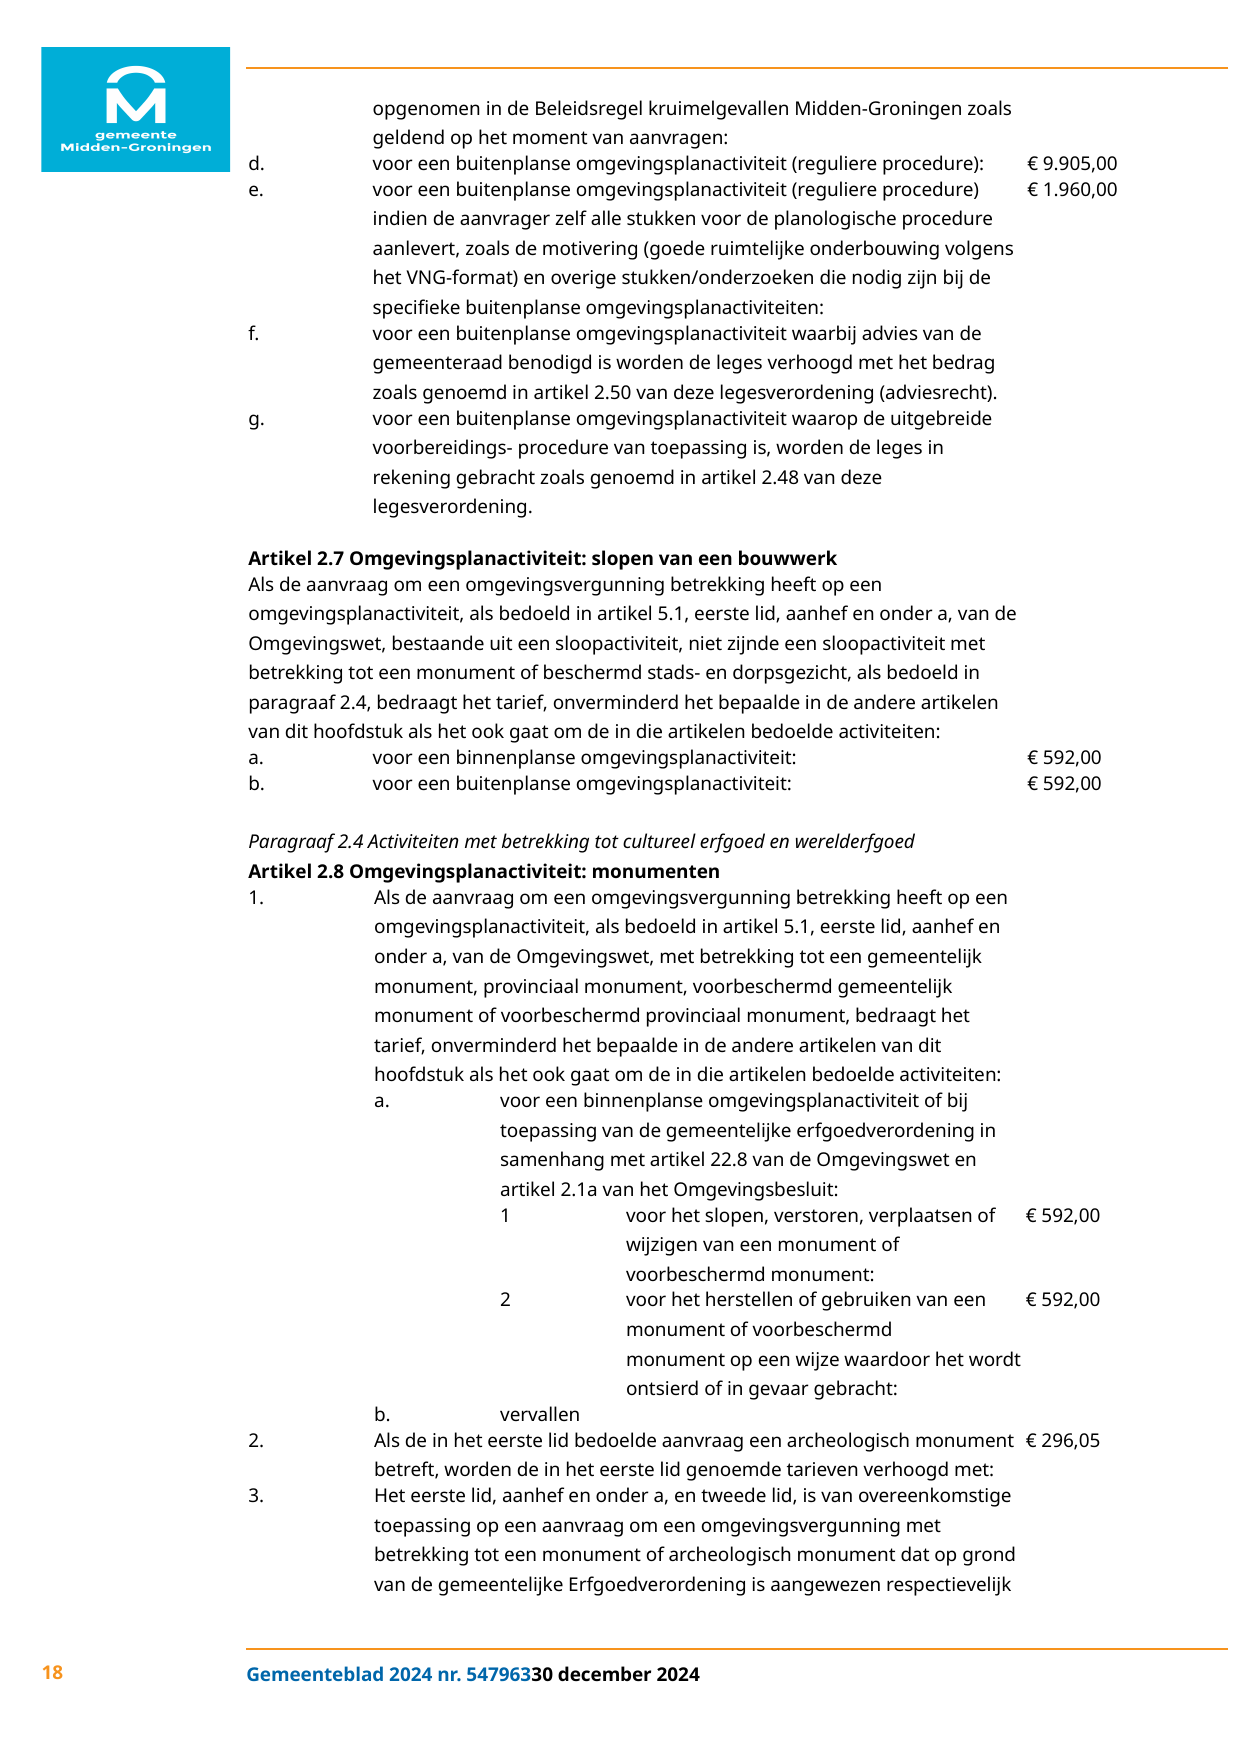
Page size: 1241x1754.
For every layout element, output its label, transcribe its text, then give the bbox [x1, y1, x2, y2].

table_cell [1026, 884, 1152, 1087]
table_cell Als de aanvraag om een omgevingsvergunning betrekking heeft op een omgevingsplanactiviteit, als bedoeld in artikel 5.1, eerste lid, aanhef en onder a, van de Omgevingswet, met betrekking tot een gemeentelijk monument, provinciaal monument, voorbeschermd gemeentelijk monument of voorbeschermd provinciaal monument, bedraagt het tarief, onverminderd het bepaalde in de andere artikelen van dit hoofdstuk als het ook gaat om de in die artikelen bedoelde activiteiten: [374, 884, 1026, 1087]
table_cell [1027, 320, 1152, 405]
table_cell € 9.905,00 [1027, 150, 1152, 176]
table_cell b. [374, 1401, 500, 1427]
table_cell [248, 95, 372, 150]
picture [108, 66, 164, 82]
table_cell voor een buitenplanse omgevingsplanactiviteit: [373, 770, 1027, 796]
table_cell a. [374, 1087, 500, 1202]
table_cell € 296,05 [1026, 1427, 1152, 1482]
table_cell € 592,00 [1026, 1287, 1152, 1401]
text Paragraaf 2.4 Activiteiten met betrekking tot cultureel erfgoed en werelderfgoed [248, 829, 1152, 854]
table_cell voor een binnenplanse omgevingsplanactiviteit of bij toepassing van de gemeentelijke erfgoedverordening in samenhang met artikel 22.8 van de Omgevingswet en artikel 2.1a van het Omgevingsbesluit: [500, 1087, 1026, 1202]
table_cell [374, 1202, 500, 1287]
table_cell opgenomen in de Beleidsregel kruimelgevallen Midden-Groningen zoals geldend op het moment van aanvragen: [373, 95, 1027, 150]
table_cell [1027, 519, 1152, 545]
table_cell e. [248, 176, 372, 320]
table_cell [248, 1287, 374, 1401]
table_cell voor een buitenplanse omgevingsplanactiviteit waarop de uitgebreide voorbereidings- procedure van toepassing is, worden de leges in rekening gebracht zoals genoemd in artikel 2.48 van deze legesverordening. [373, 405, 1027, 519]
table_cell 2. [248, 1427, 374, 1482]
table_cell f. [248, 320, 372, 405]
table_cell [248, 1087, 374, 1202]
table_header [1026, 858, 1152, 884]
table_cell [248, 1401, 374, 1427]
table_cell 1. [248, 884, 374, 1087]
table_cell Als de aanvraag om een omgevingsvergunning betrekking heeft op een omgevingsplanactiviteit, als bedoeld in artikel 5.1, eerste lid, aanhef en onder a, van de Omgevingswet, bestaande uit een sloopactiviteit, niet zijnde een sloopactiviteit met betrekking tot een monument of beschermd stads- en dorpsgezicht, als bedoeld in paragraaf 2.4, bedraagt het tarief, onverminderd het bepaalde in de andere artikelen van dit hoofdstuk als het ook gaat om de in die artikelen bedoelde activiteiten: [248, 571, 1027, 744]
table_cell [1027, 95, 1152, 150]
table_cell voor het slopen, verstoren, verplaatsen of wijzigen van een monument of voorbeschermd monument: [626, 1202, 1026, 1287]
table_cell voor een buitenplanse omgevingsplanactiviteit waarbij advies van de gemeenteraad benodigd is worden de leges verhoogd met het bedrag zoals genoemd in artikel 2.50 van deze legesverordening (adviesrecht). [373, 320, 1027, 405]
table_cell [1027, 545, 1152, 571]
table_cell [373, 519, 1027, 545]
table_cell g. [248, 405, 372, 519]
table_header Artikel 2.8 Omgevingsplanactiviteit: monumenten [248, 858, 1026, 884]
table_cell voor een binnenplanse omgevingsplanactiviteit: [373, 744, 1027, 770]
table_cell Het eerste lid, aanhef en onder a, en tweede lid, is van overeenkomstige toepassing op een aanvraag om een omgevingsvergunning met betrekking tot een monument of archeologisch monument dat op grond van de gemeentelijke Erfgoedverordening is aangewezen respectievelijk [374, 1482, 1026, 1597]
table_cell [1027, 571, 1152, 744]
table_cell Artikel 2.7 Omgevingsplanactiviteit: slopen van een bouwwerk [248, 545, 1027, 571]
table_cell [248, 1202, 374, 1287]
table_cell [1027, 405, 1152, 519]
picture [107, 89, 165, 122]
table_cell b. [248, 770, 372, 796]
table_cell € 592,00 [1027, 744, 1152, 770]
table_cell voor het herstellen of gebruiken van een monument of voorbeschermd monument op een wijze waardoor het wordt ontsierd of in gevaar gebracht: [626, 1287, 1026, 1401]
table_cell 1 [500, 1202, 626, 1287]
table_cell [1026, 1401, 1152, 1427]
table_cell € 592,00 [1027, 770, 1152, 796]
table_cell a. [248, 744, 372, 770]
table_cell [1026, 1482, 1152, 1597]
table_cell [248, 519, 372, 545]
table_cell voor een buitenplanse omgevingsplanactiviteit (reguliere procedure) indien de aanvrager zelf alle stukken voor de planologische procedure aanlevert, zoals de motivering (goede ruimtelijke onderbouwing volgens het VNG-format) en overige stukken/onderzoeken die nodig zijn bij de specifieke buitenplanse omgevingsplanactiviteiten: [373, 176, 1027, 320]
table_cell d. [248, 150, 372, 176]
table_cell 2 [500, 1287, 626, 1401]
table_cell 3. [248, 1482, 374, 1597]
table_cell [374, 1287, 500, 1401]
table_cell € 1.960,00 [1027, 176, 1152, 320]
table_cell Als de in het eerste lid bedoelde aanvraag een archeologisch monument betreft, worden de in het eerste lid genoemde tarieven verhoogd met: [374, 1427, 1026, 1482]
table_cell vervallen [500, 1401, 1026, 1427]
table_cell [1026, 1087, 1152, 1202]
picture [184, 146, 190, 153]
table_cell voor een buitenplanse omgevingsplanactiviteit (reguliere procedure): [373, 150, 1027, 176]
table_cell € 592,00 [1026, 1202, 1152, 1287]
